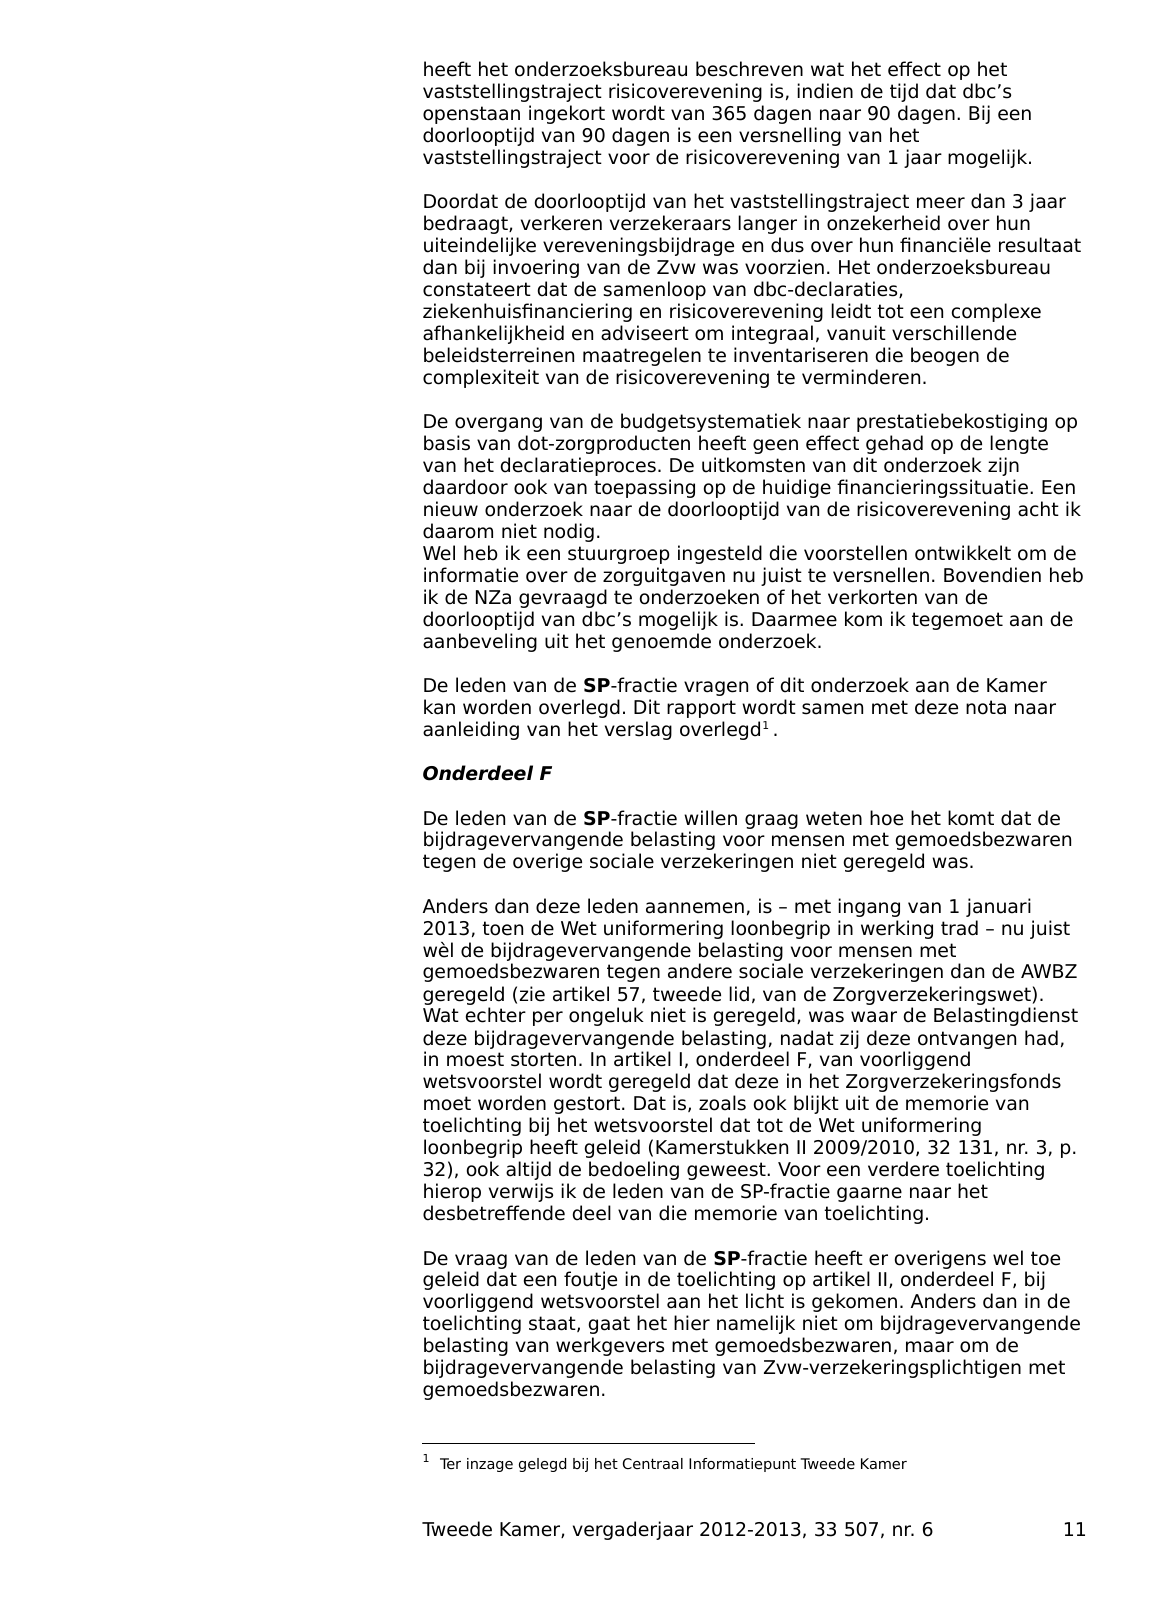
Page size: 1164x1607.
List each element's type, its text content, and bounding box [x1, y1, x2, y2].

text Doordat de doorlooptijd van het vaststellingstraject meer dan 3 jaar bedraagt, verkeren verzekeraars langer in onzekerheid over hun uiteindelijke vereveningsbijdrage en dus over hun financiële resultaat dan bij invoering van de Zvw was voorzien. Het onderzoeksbureau constateert dat de samenloop van dbc-declaraties, ziekenhuisfinanciering en risicoverevening leidt tot een complexe afhankelijkheid en adviseert om integraal, vanuit verschillende beleidsterreinen maatregelen te inventariseren die beogen de complexiteit van de risicoverevening te verminderen. [422, 191, 1087, 389]
text De overgang van de budgetsystematiek naar prestatiebekostiging op basis van dot-zorgproducten heeft geen effect gehad op de lengte van het declaratieproces. De uitkomsten van dit onderzoek zijn daardoor ook van toepassing op de huidige financieringssituatie. Een nieuw onderzoek naar de doorlooptijd van de risicoverevening acht ik daarom niet nodig. [422, 411, 1087, 543]
subtitle Onderdeel F [422, 763, 1087, 785]
text Wel heb ik een stuurgroep ingesteld die voorstellen ontwikkelt om de informatie over de zorguitgaven nu juist te versnellen. Bovendien heb ik de NZa gevraagd te onderzoeken of het verkorten van de doorlooptijd van dbc’s mogelijk is. Daarmee kom ik tegemoet aan de aanbeveling uit het genoemde onderzoek. [422, 543, 1087, 653]
text De leden van de SP-fractie willen graag weten hoe het komt dat de bijdragevervangende belasting voor mensen met gemoedsbezwaren tegen de overige sociale verzekeringen niet geregeld was. [422, 807, 1087, 873]
text De leden van de SP-fractie vragen of dit onderzoek aan de Kamer kan worden overlegd. Dit rapport wordt samen met deze nota naar aanleiding van het verslag overlegd. [422, 675, 1087, 741]
text De vraag van de leden van de SP-fractie heeft er overigens wel toe geleid dat een foutje in de toelichting op artikel II, onderdeel F, bij voorliggend wetsvoorstel aan het licht is gekomen. Anders dan in de toelichting staat, gaat het hier namelijk niet om bijdragevervangende belasting van werkgevers met gemoedsbezwaren, maar om de bijdragevervangende belasting van Zvw-verzekeringsplichtigen met gemoedsbezwaren. [422, 1247, 1087, 1401]
text heeft het onderzoeksbureau beschreven wat het effect op het vaststellingstraject risicoverevening is, indien de tijd dat dbc’s openstaan ingekort wordt van 365 dagen naar 90 dagen. Bij een doorlooptijd van 90 dagen is een versnelling van het vaststellingstraject voor de risicoverevening van 1 jaar mogelijk. [422, 59, 1087, 169]
text Ter inzage gelegd bij het Centraal Informatiepunt Tweede Kamer [422, 1452, 1087, 1474]
text Anders dan deze leden aannemen, is – met ingang van 1 januari 2013, toen de Wet uniformering loonbegrip in werking trad – nu juist wèl de bijdragevervangende belasting voor mensen met gemoedsbezwaren tegen andere sociale verzekeringen dan de AWBZ geregeld (zie artikel 57, tweede lid, van de Zorgverzekeringswet). Wat echter per ongeluk niet is geregeld, was waar de Belastingdienst deze bijdragevervangende belasting, nadat zij deze ontvangen had, in moest storten. In artikel I, onderdeel F, van voorliggend wetsvoorstel wordt geregeld dat deze in het Zorgverzekeringsfonds moet worden gestort. Dat is, zoals ook blijkt uit de memorie van toelichting bij het wetsvoorstel dat tot de Wet uniformering loonbegrip heeft geleid (Kamerstukken II 2009/2010, 32 131, nr. 3, p. 32), ook altijd de bedoeling geweest. Voor een verdere toelichting hierop verwijs ik de leden van de SP-fractie gaarne naar het desbetreffende deel van die memorie van toelichting. [422, 896, 1087, 1225]
